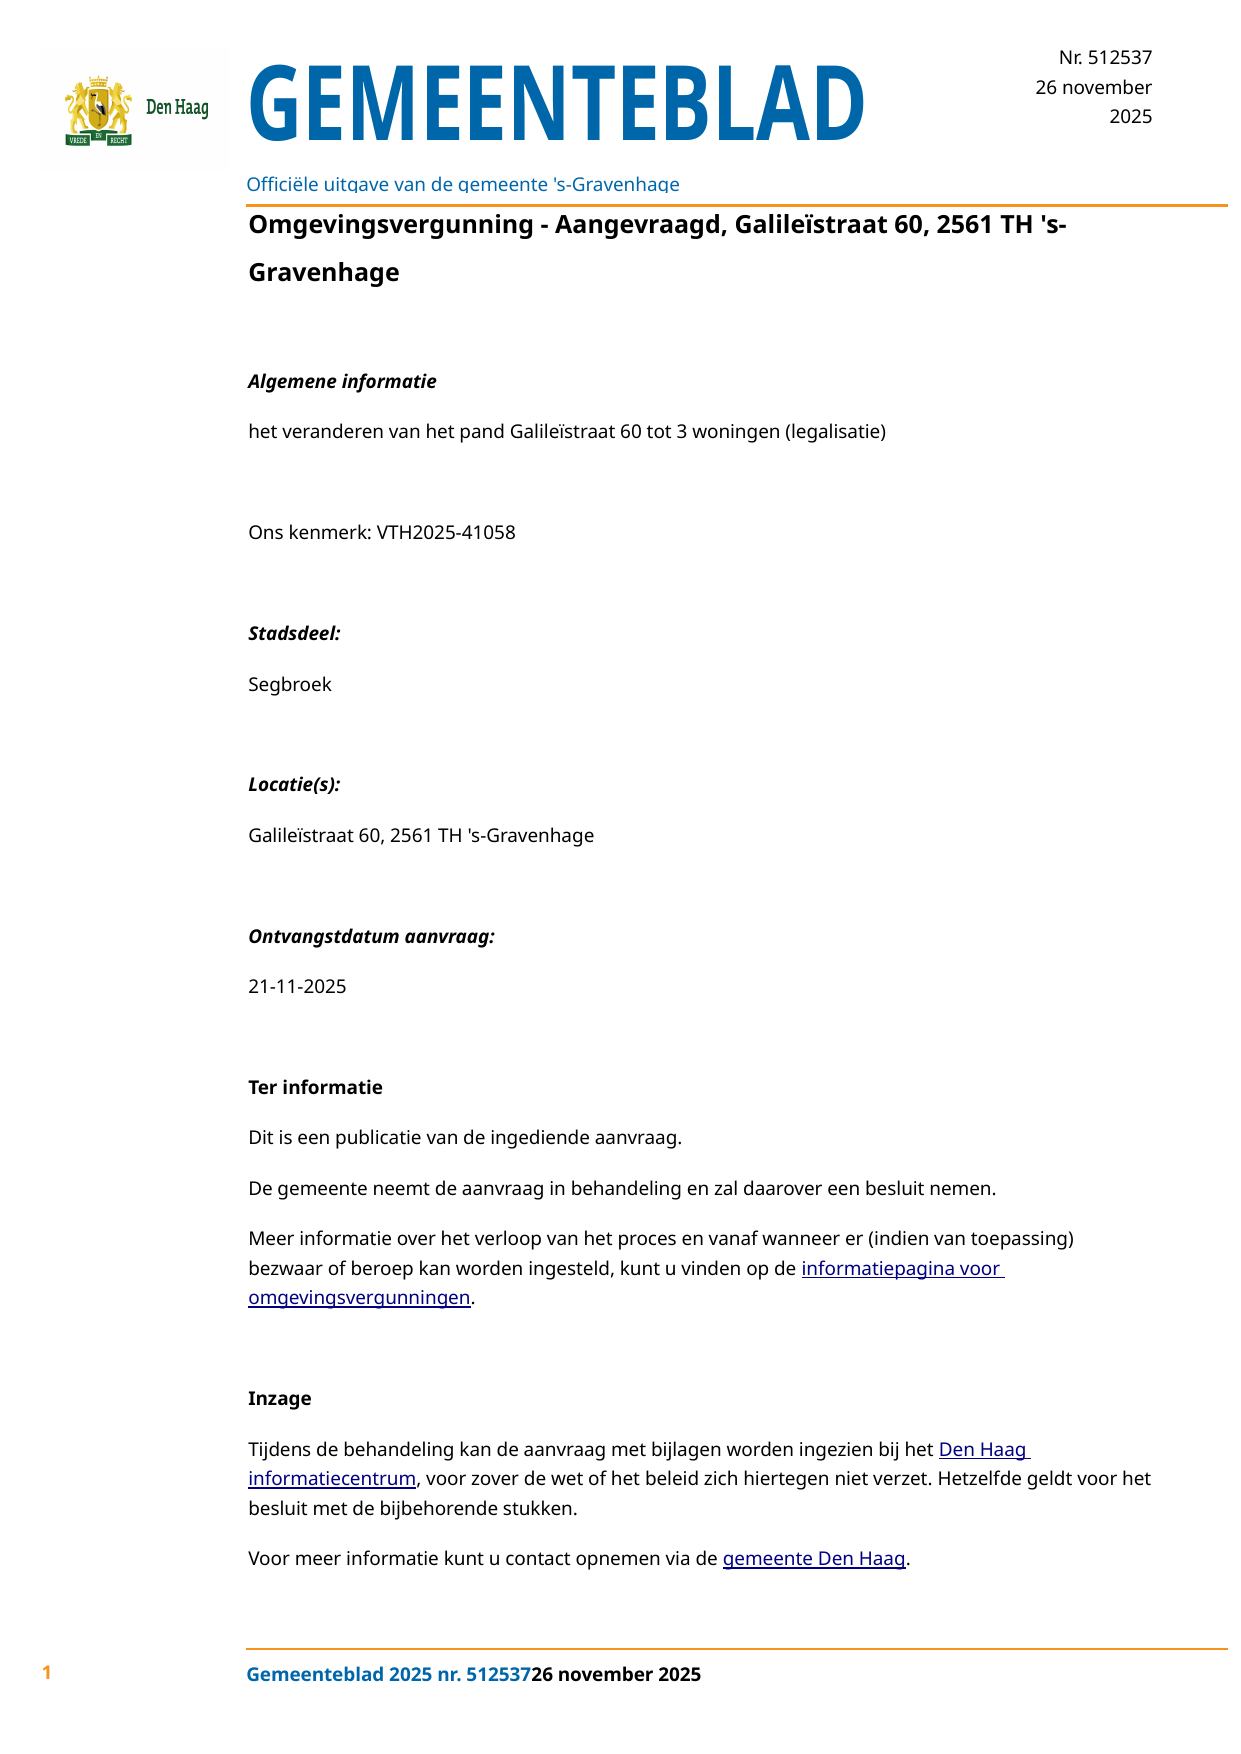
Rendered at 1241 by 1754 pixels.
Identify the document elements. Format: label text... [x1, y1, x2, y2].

text Algemene informatie [248, 368, 1152, 394]
text Ons kenmerk: VTH2025-41058 [248, 519, 1152, 545]
text Tijdens de behandeling kan de aanvraag met bijlagen worden ingezien bij het Den Haag informatiecentrum, voor zover de wet of het beleid zich hiertegen niet verzet. Hetzelfde geldt voor het besluit met de bijbehorende stukken. [248, 1436, 1152, 1521]
text Dit is een publicatie van de ingediende aanvraag. [248, 1124, 1152, 1150]
text Segbroek [248, 671, 1152, 697]
text Ontvangstdatum aanvraag: [248, 923, 1152, 949]
text 21-11-2025 [248, 973, 1152, 999]
text het veranderen van het pand Galileïstraat 60 tot 3 woningen (legalisatie) [248, 419, 1152, 444]
text Galileïstraat 60, 2561 TH 's-Gravenhage [248, 822, 1152, 848]
text Stadsdeel: [248, 620, 1152, 646]
text Locatie(s): [248, 772, 1152, 797]
picture [41, 47, 231, 172]
text Ter informatie [248, 1074, 1152, 1100]
text De gemeente neemt de aanvraag in behandeling en zal daarover een besluit nemen. [248, 1175, 1152, 1201]
text Omgevingsvergunning - Aangevraagd, Galileïstraat 60, 2561 TH 's-Gravenhage [248, 207, 1152, 288]
text Voor meer informatie kunt u contact opnemen via de gemeente Den Haag. [248, 1545, 1152, 1571]
text Inzage [248, 1385, 1152, 1411]
text Meer informatie over het verloop van het proces en vanaf wanneer er (indien van toepassing) bezwaar of beroep kan worden ingesteld, kunt u vinden op de informatiepagina voor omgevingsvergunningen. [248, 1225, 1152, 1310]
